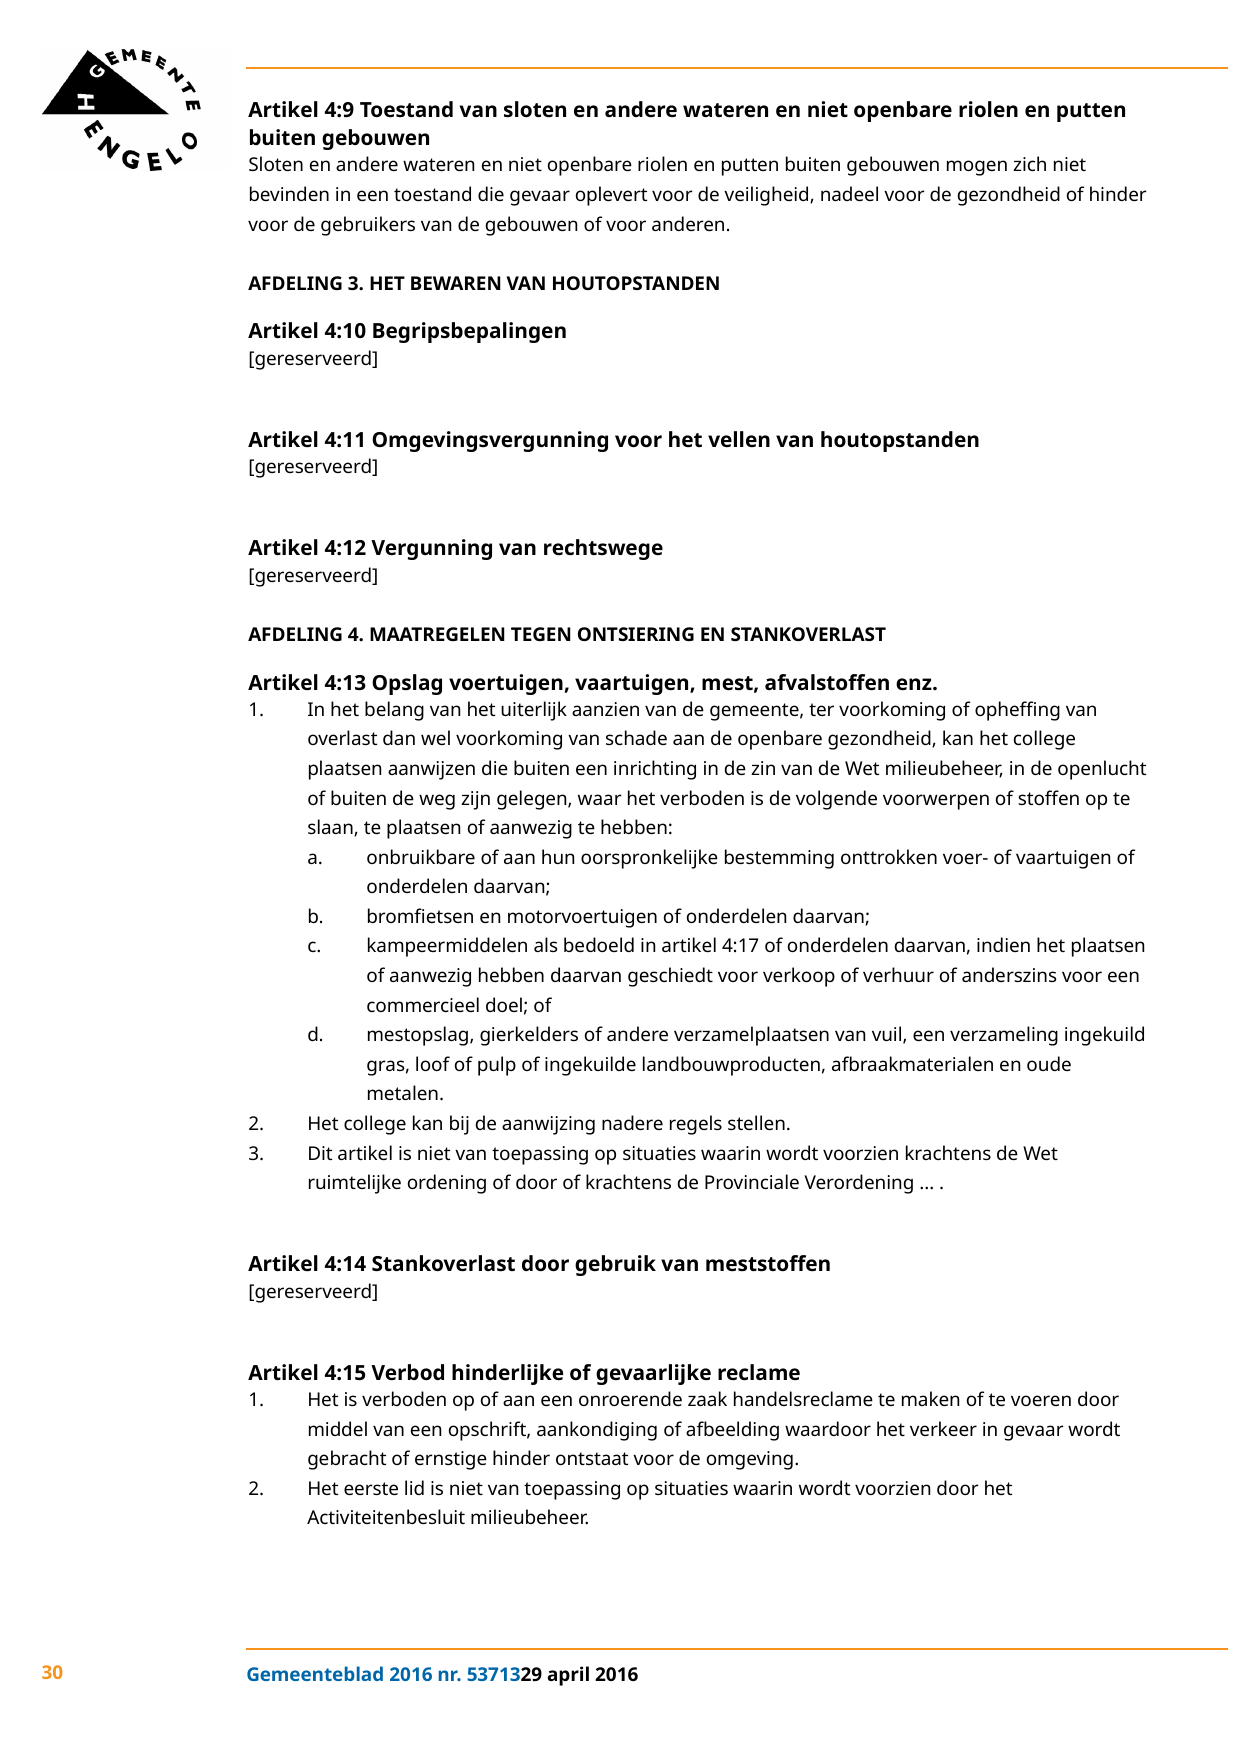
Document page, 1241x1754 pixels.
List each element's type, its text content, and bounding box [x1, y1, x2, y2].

list In het belang van het uiterlijk aanzien van de gemeente, ter voorkoming of opheffing van overlast dan wel voorkoming van schade aan de openbare gezondheid, kan het college plaatsen aanwijzen die buiten een inrichting in de zin van de Wet milieubeheer, in de openlucht of buiten de weg zijn gelegen, waar het verboden is de volgende voorwerpen of stoffen op te slaan, te plaatsen of aanwezig te hebben: [248, 696, 1152, 840]
text [gereserveerd] [248, 345, 1152, 371]
list mestopslag, gierkelders of andere verzamelplaatsen van vuil, een verzameling ingekuild gras, loof of pulp of ingekuilde landbouwproducten, afbraakmaterialen en oude metalen. [307, 1021, 1152, 1106]
text Artikel 4:12 Vergunning van rechtswege [248, 533, 1152, 562]
text [gereserveerd] [248, 453, 1152, 479]
list Het college kan bij de aanwijzing nadere regels stellen. [248, 1110, 1152, 1136]
list onbruikbare of aan hun oorspronkelijke bestemming onttrokken voer- of vaartuigen of onderdelen daarvan; [307, 844, 1152, 899]
text [gereserveerd] [248, 562, 1152, 588]
text Artikel 4:14 Stankoverlast door gebruik van meststoffen [248, 1249, 1152, 1278]
text Artikel 4:10 Begripsbepalingen [248, 317, 1152, 345]
text AFDELING 4. MAATREGELEN TEGEN ONTSIERING EN STANKOVERLAST [248, 621, 1152, 647]
picture [41, 47, 231, 172]
list Het eerste lid is niet van toepassing op situaties waarin wordt voorzien door het Activiteitenbesluit milieubeheer. [248, 1475, 1152, 1530]
text Sloten en andere wateren en niet openbare riolen en putten buiten gebouwen mogen zich niet bevinden in een toestand die gevaar oplevert voor de veiligheid, nadeel voor de gezondheid of hinder voor de gebruikers van de gebouwen of voor anderen. [248, 152, 1152, 237]
list kampeermiddelen als bedoeld in artikel 4:17 of onderdelen daarvan, indien het plaatsen of aanwezig hebben daarvan geschiedt voor verkoop of verhuur of anderszins voor een commercieel doel; of [307, 933, 1152, 1018]
text Artikel 4:9 Toestand van sloten en andere wateren en niet openbare riolen en putten buiten gebouwen [248, 95, 1152, 152]
list Dit artikel is niet van toepassing op situaties waarin wordt voorzien krachtens de Wet ruimtelijke ordening of door of krachtens de Provinciale Verordening … . [248, 1140, 1152, 1195]
list Het is verboden op of aan een onroerende zaak handelsreclame te maken of te voeren door middel van een opschrift, aankondiging of afbeelding waardoor het verkeer in gevaar wordt gebracht of ernstige hinder ontstaat voor de omgeving. [248, 1386, 1152, 1471]
text Artikel 4:11 Omgevingsvergunning voor het vellen van houtopstanden [248, 425, 1152, 453]
text [gereserveerd] [248, 1278, 1152, 1303]
text Artikel 4:15 Verbod hinderlijke of gevaarlijke reclame [248, 1358, 1152, 1386]
list bromfietsen en motorvoertuigen of onderdelen daarvan; [307, 903, 1152, 929]
text AFDELING 3. HET BEWAREN VAN HOUTOPSTANDEN [248, 270, 1152, 296]
text Artikel 4:13 Opslag voertuigen, vaartuigen, mest, afvalstoffen enz. [248, 668, 1152, 696]
